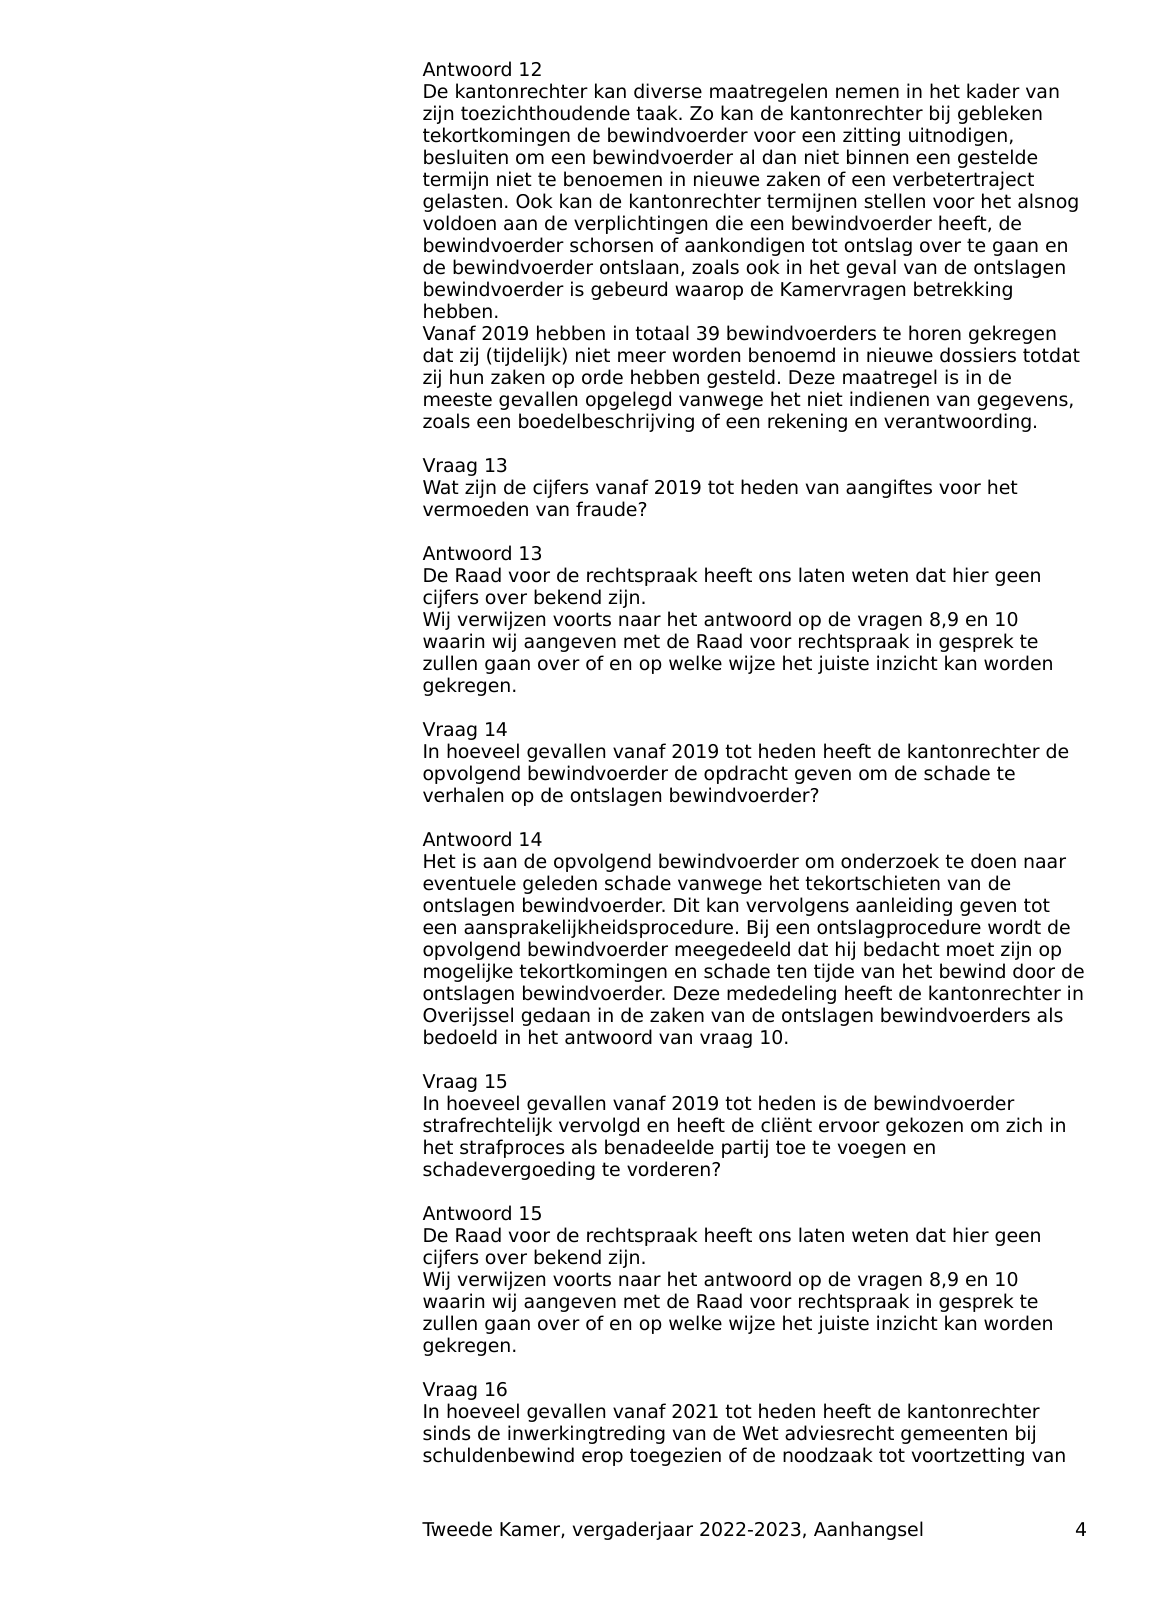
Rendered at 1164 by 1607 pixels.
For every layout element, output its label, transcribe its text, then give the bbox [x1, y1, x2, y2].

text De kantonrechter kan diverse maatregelen nemen in het kader van zijn toezichthoudende taak. Zo kan de kantonrechter bij gebleken tekortkomingen de bewindvoerder voor een zitting uitnodigen, besluiten om een bewindvoerder al dan niet binnen een gestelde termijn niet te benoemen in nieuwe zaken of een verbetertraject gelasten. Ook kan de kantonrechter termijnen stellen voor het alsnog voldoen aan de verplichtingen die een bewindvoerder heeft, de bewindvoerder schorsen of aankondigen tot ontslag over te gaan en de bewindvoerder ontslaan, zoals ook in het geval van de ontslagen bewindvoerder is gebeurd waarop de Kamervragen betrekking hebben. [422, 81, 1087, 323]
text In hoeveel gevallen vanaf 2019 tot heden is de bewindvoerder strafrechtelijk vervolgd en heeft de cliënt ervoor gekozen om zich in het strafproces als benadeelde partij toe te voegen en schadevergoeding te vorderen? [422, 1093, 1087, 1181]
text Antwoord 14 [422, 829, 1087, 851]
text Het is aan de opvolgend bewindvoerder om onderzoek te doen naar eventuele geleden schade vanwege het tekortschieten van de ontslagen bewindvoerder. Dit kan vervolgens aanleiding geven tot een aansprakelijkheidsprocedure. Bij een ontslagprocedure wordt de opvolgend bewindvoerder meegedeeld dat hij bedacht moet zijn op mogelijke tekortkomingen en schade ten tijde van het bewind door de ontslagen bewindvoerder. Deze mededeling heeft de kantonrechter in Overijssel gedaan in de zaken van de ontslagen bewindvoerders als bedoeld in het antwoord van vraag 10. [422, 851, 1087, 1049]
text Vraag 14 [422, 719, 1087, 741]
text Vraag 15 [422, 1071, 1087, 1093]
text Antwoord 15 [422, 1203, 1087, 1225]
text Vraag 16 [422, 1379, 1087, 1401]
text Antwoord 12 [422, 59, 1087, 81]
text In hoeveel gevallen vanaf 2021 tot heden heeft de kantonrechter sinds de inwerkingtreding van de Wet adviesrecht gemeenten bij schuldenbewind erop toegezien of de noodzaak tot voortzetting van [422, 1401, 1087, 1467]
text Wat zijn de cijfers vanaf 2019 tot heden van aangiftes voor het vermoeden van fraude? [422, 477, 1087, 521]
text Wij verwijzen voorts naar het antwoord op de vragen 8,9 en 10 waarin wij aangeven met de Raad voor rechtspraak in gesprek te zullen gaan over of en op welke wijze het juiste inzicht kan worden gekregen. [422, 609, 1087, 697]
text Vanaf 2019 hebben in totaal 39 bewindvoerders te horen gekregen dat zij (tijdelijk) niet meer worden benoemd in nieuwe dossiers totdat zij hun zaken op orde hebben gesteld. Deze maatregel is in de meeste gevallen opgelegd vanwege het niet indienen van gegevens, zoals een boedelbeschrijving of een rekening en verantwoording. [422, 323, 1087, 433]
text De Raad voor de rechtspraak heeft ons laten weten dat hier geen cijfers over bekend zijn. [422, 565, 1087, 609]
text Antwoord 13 [422, 543, 1087, 565]
text Vraag 13 [422, 455, 1087, 477]
text In hoeveel gevallen vanaf 2019 tot heden heeft de kantonrechter de opvolgend bewindvoerder de opdracht geven om de schade te verhalen op de ontslagen bewindvoerder? [422, 741, 1087, 807]
text De Raad voor de rechtspraak heeft ons laten weten dat hier geen cijfers over bekend zijn. [422, 1225, 1087, 1269]
text Wij verwijzen voorts naar het antwoord op de vragen 8,9 en 10 waarin wij aangeven met de Raad voor rechtspraak in gesprek te zullen gaan over of en op welke wijze het juiste inzicht kan worden gekregen. [422, 1269, 1087, 1357]
